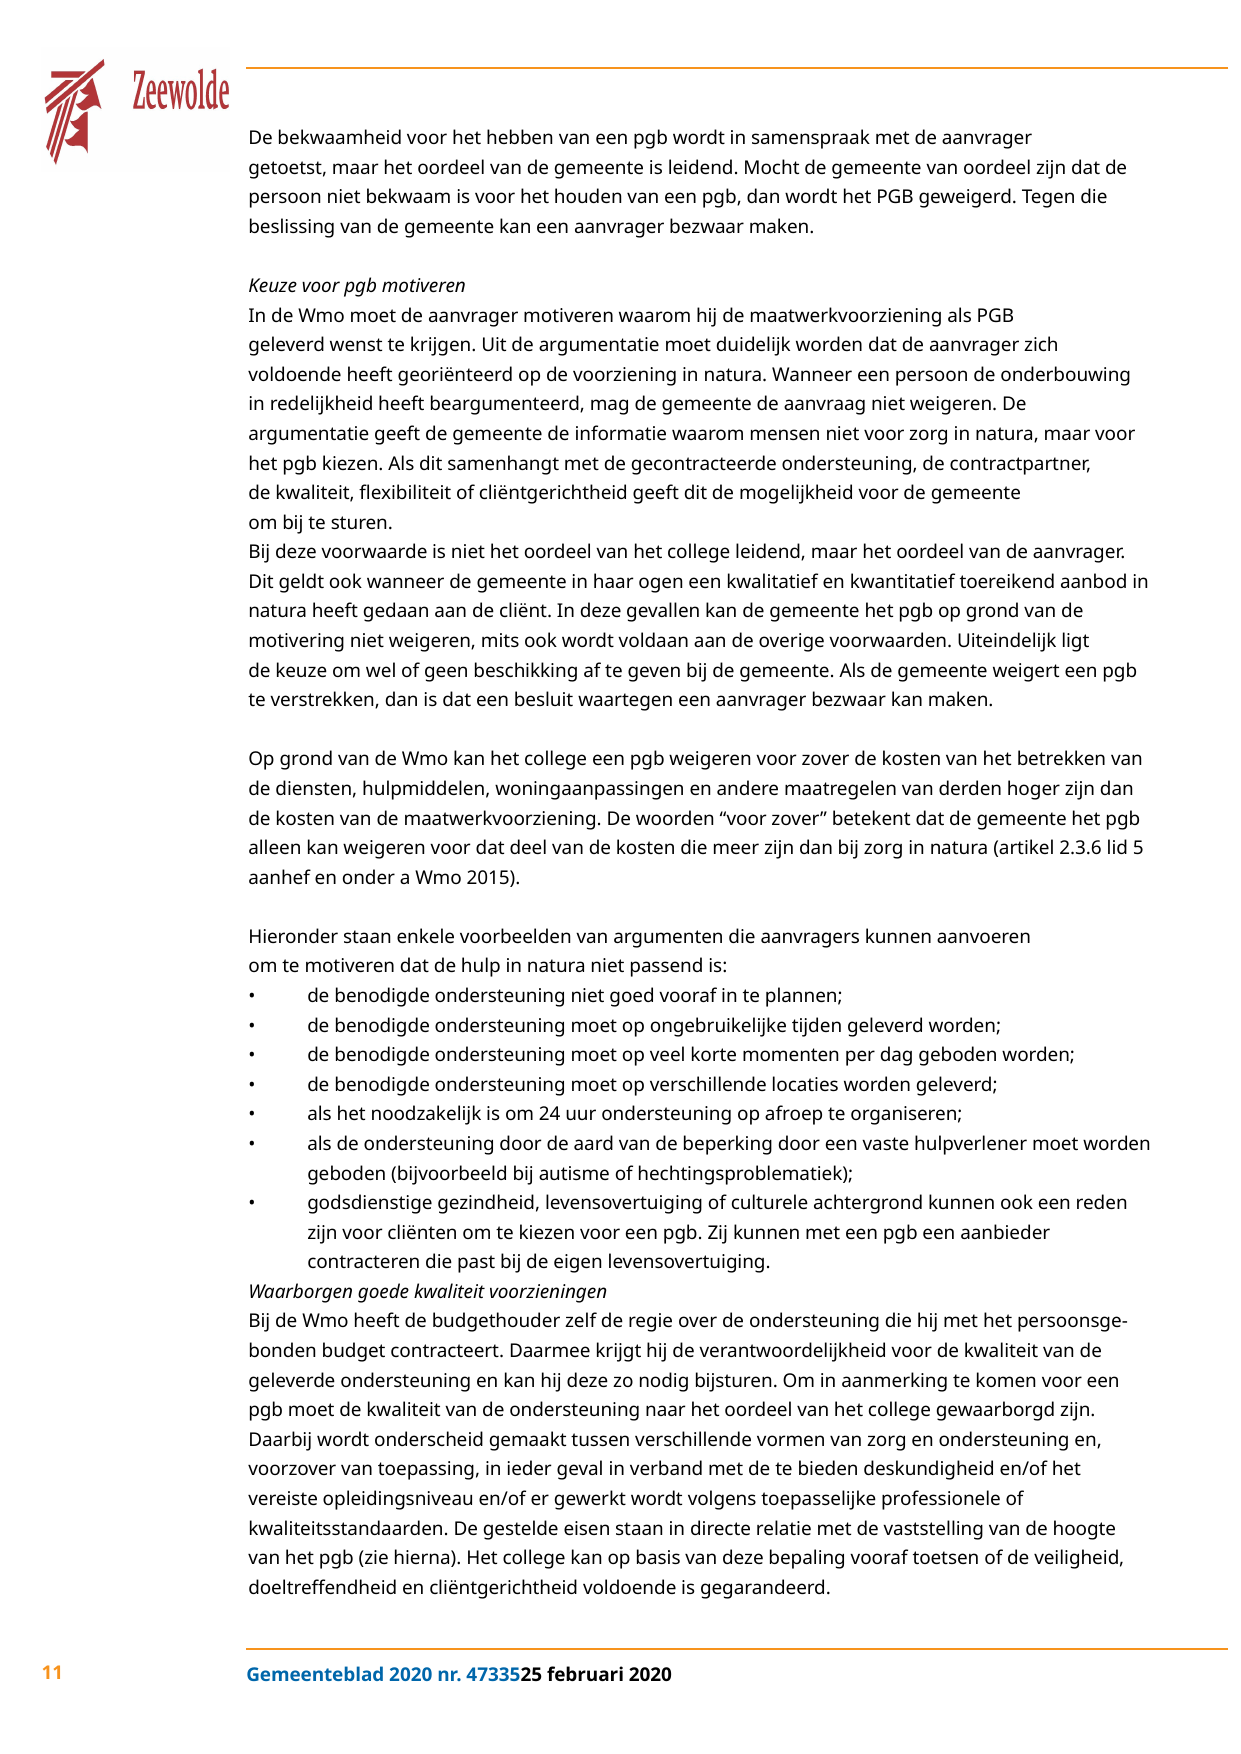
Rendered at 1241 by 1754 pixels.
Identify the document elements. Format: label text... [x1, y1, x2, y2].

text De bekwaamheid voor het hebben van een pgb wordt in samenspraak met de aanvrager [248, 124, 1152, 150]
list godsdienstige gezindheid, levensovertuiging of culturele achtergrond kunnen ook een reden zijn voor cliënten om te kiezen voor een pgb. Zij kunnen met een pgb een aanbieder contracteren die past bij de eigen levensovertuiging. [248, 1189, 1152, 1274]
text geleverd wenst te krijgen. Uit de argumentatie moet duidelijk worden dat de aanvrager zich voldoende heeft georiënteerd op de voorziening in natura. Wanneer een persoon de onderbouwing in redelijkheid heeft beargumenteerd, mag de gemeente de aanvraag niet weigeren. De argumentatie geeft de gemeente de informatie waarom mensen niet voor zorg in natura, maar voor [248, 331, 1152, 446]
list als de ondersteuning door de aard van de beperking door een vaste hulpverlener moet worden geboden (bijvoorbeeld bij autisme of hechtingsproblematiek); [248, 1130, 1152, 1186]
text getoetst, maar het oordeel van de gemeente is leidend. Mocht de gemeente van oordeel zijn dat de persoon niet bekwaam is voor het houden van een pgb, dan wordt het PGB geweigerd. Tegen die beslissing van de gemeente kan een aanvrager bezwaar maken. [248, 154, 1152, 239]
list de benodigde ondersteuning moet op verschillende locaties worden geleverd; [248, 1071, 1152, 1097]
text om te motiveren dat de hulp in natura niet passend is: [248, 953, 1152, 978]
text het pgb kiezen. Als dit samenhangt met de gecontracteerde ondersteuning, de contractpartner, [248, 450, 1152, 476]
list de benodigde ondersteuning moet op veel korte momenten per dag geboden worden; [248, 1041, 1152, 1067]
list als het noodzakelijk is om 24 uur ondersteuning op afroep te organiseren; [248, 1101, 1152, 1126]
text Waarborgen goede kwaliteit voorzieningen [248, 1278, 1152, 1304]
text Keuze voor pgb motiveren [248, 272, 1152, 298]
text In de Wmo moet de aanvrager motiveren waarom hij de maatwerkvoorziening als PGB [248, 302, 1152, 328]
text de keuze om wel of geen beschikking af te geven bij de gemeente. Als de gemeente weigert een pgb te verstrekken, dan is dat een besluit waartegen een aanvrager bezwaar kan maken. [248, 657, 1152, 712]
picture [41, 47, 231, 172]
text Hieronder staan enkele voorbeelden van argumenten die aanvragers kunnen aanvoeren [248, 923, 1152, 949]
text Bij deze voorwaarde is niet het oordeel van het college leidend, maar het oordeel van de aanvrager. Dit geldt ook wanneer de gemeente in haar ogen een kwalitatief en kwantitatief toereikend aanbod in natura heeft gedaan aan de cliënt. In deze gevallen kan de gemeente het pgb op grond van de motivering niet weigeren, mits ook wordt voldaan aan de overige voorwaarden. Uiteindelijk ligt [248, 538, 1152, 653]
text om bij te sturen. [248, 509, 1152, 535]
text Op grond van de Wmo kan het college een pgb weigeren voor zover de kosten van het betrekken van de diensten, hulpmiddelen, woningaanpassingen en andere maatregelen van derden hoger zijn dan de kosten van de maatwerkvoorziening. De woorden “voor zover” betekent dat de gemeente het pgb alleen kan weigeren voor dat deel van de kosten die meer zijn dan bij zorg in natura (artikel 2.3.6 lid 5 aanhef en onder a Wmo 2015). [248, 746, 1152, 890]
text de kwaliteit, flexibiliteit of cliëntgerichtheid geeft dit de mogelijkheid voor de gemeente [248, 479, 1152, 505]
text Bij de Wmo heeft de budgethouder zelf de regie over de ondersteuning die hij met het persoonsge- bonden budget contracteert. Daarmee krijgt hij de verantwoordelijkheid voor de kwaliteit van de geleverde ondersteuning en kan hij deze zo nodig bijsturen. Om in aanmerking te komen voor een pgb moet de kwaliteit van de ondersteuning naar het oordeel van het college gewaarborgd zijn. Daarbij wordt onderscheid gemaakt tussen verschillende vormen van zorg en ondersteuning en, voorzover van toepassing, in ieder geval in verband met de te bieden deskundigheid en/of het vereiste opleidingsniveau en/of er gewerkt wordt volgens toepasselijke professionele of kwaliteitsstandaarden. De gestelde eisen staan in directe relatie met de vaststelling van de hoogte van het pgb (zie hierna). Het college kan op basis van deze bepaling vooraf toetsen of de veiligheid, doeltreffendheid en cliëntgerichtheid voldoende is gegarandeerd. [248, 1308, 1152, 1600]
list de benodigde ondersteuning moet op ongebruikelijke tijden geleverd worden; [248, 1012, 1152, 1038]
list de benodigde ondersteuning niet goed vooraf in te plannen; [248, 982, 1152, 1008]
